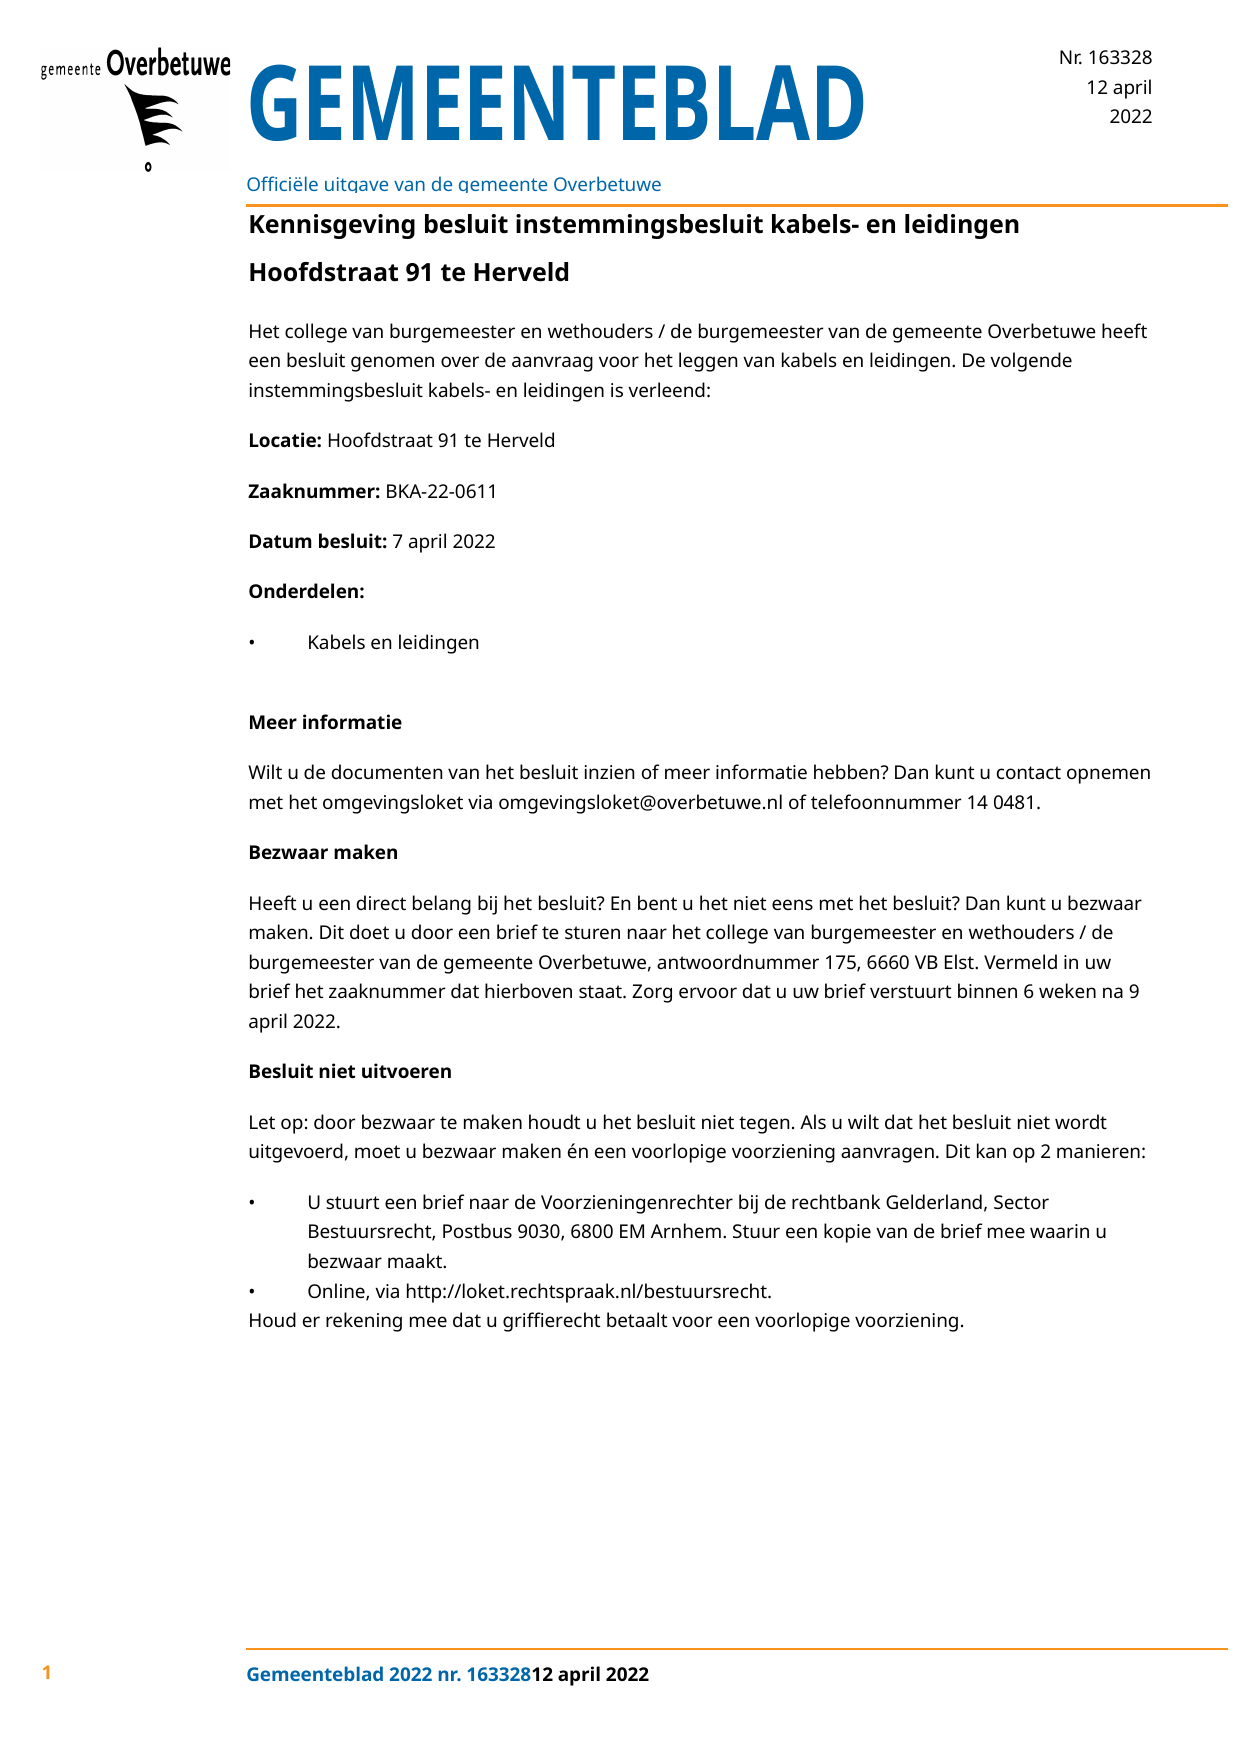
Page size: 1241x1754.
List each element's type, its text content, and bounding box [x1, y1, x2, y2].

text Let op: door bezwaar te maken houdt u het besluit niet tegen. Als u wilt dat het besluit niet wordt uitgevoerd, moet u bezwaar maken én een voorlopige voorziening aanvragen. Dit kan op 2 manieren: [248, 1109, 1152, 1164]
text Houd er rekening mee dat u griffierecht betaalt voor een voorlopige voorziening. [248, 1307, 1152, 1333]
text Meer informatie [248, 709, 1152, 735]
text Onderdelen: [248, 579, 1152, 604]
text Datum besluit: 7 april 2022 [248, 528, 1152, 554]
list Online, via http://loket.rechtspraak.nl/bestuursrecht. [248, 1278, 1152, 1304]
text Het college van burgemeester en wethouders / de burgemeester van de gemeente Overbetuwe heeft een besluit genomen over de aanvraag voor het leggen van kabels en leidingen. De volgende instemmingsbesluit kabels- en leidingen is verleend: [248, 318, 1152, 403]
text Besluit niet uitvoeren [248, 1059, 1152, 1084]
text Wilt u de documenten van het besluit inzien of meer informatie hebben? Dan kunt u contact opnemen met het omgevingsloket via omgevingsloket@overbetuwe.nl of telefoonnummer 14 0481. [248, 759, 1152, 815]
text Bezwaar maken [248, 839, 1152, 865]
list U stuurt een brief naar de Voorzieningenrechter bij de rechtbank Gelderland, Sector Bestuursrecht, Postbus 9030, 6800 EM Arnhem. Stuur een kopie van de brief mee waarin u bezwaar maakt. [248, 1189, 1152, 1274]
text Heeft u een direct belang bij het besluit? En bent u het niet eens met het besluit? Dan kunt u bezwaar maken. Dit doet u door een brief te sturen naar het college van burgemeester en wethouders / de burgemeester van de gemeente Overbetuwe, antwoordnummer 175, 6660 VB Elst. Vermeld in uw brief het zaaknummer dat hierboven staat. Zorg ervoor dat u uw brief verstuurt binnen 6 weken na 9 april 2022. [248, 890, 1152, 1034]
picture [41, 47, 231, 172]
text Locatie: Hoofdstraat 91 te Herveld [248, 427, 1152, 453]
text Kennisgeving besluit instemmingsbesluit kabels- en leidingen Hoofdstraat 91 te Herveld [248, 207, 1152, 288]
text Zaaknummer: BKA-22-0611 [248, 478, 1152, 504]
list Kabels en leidingen [248, 629, 1152, 655]
